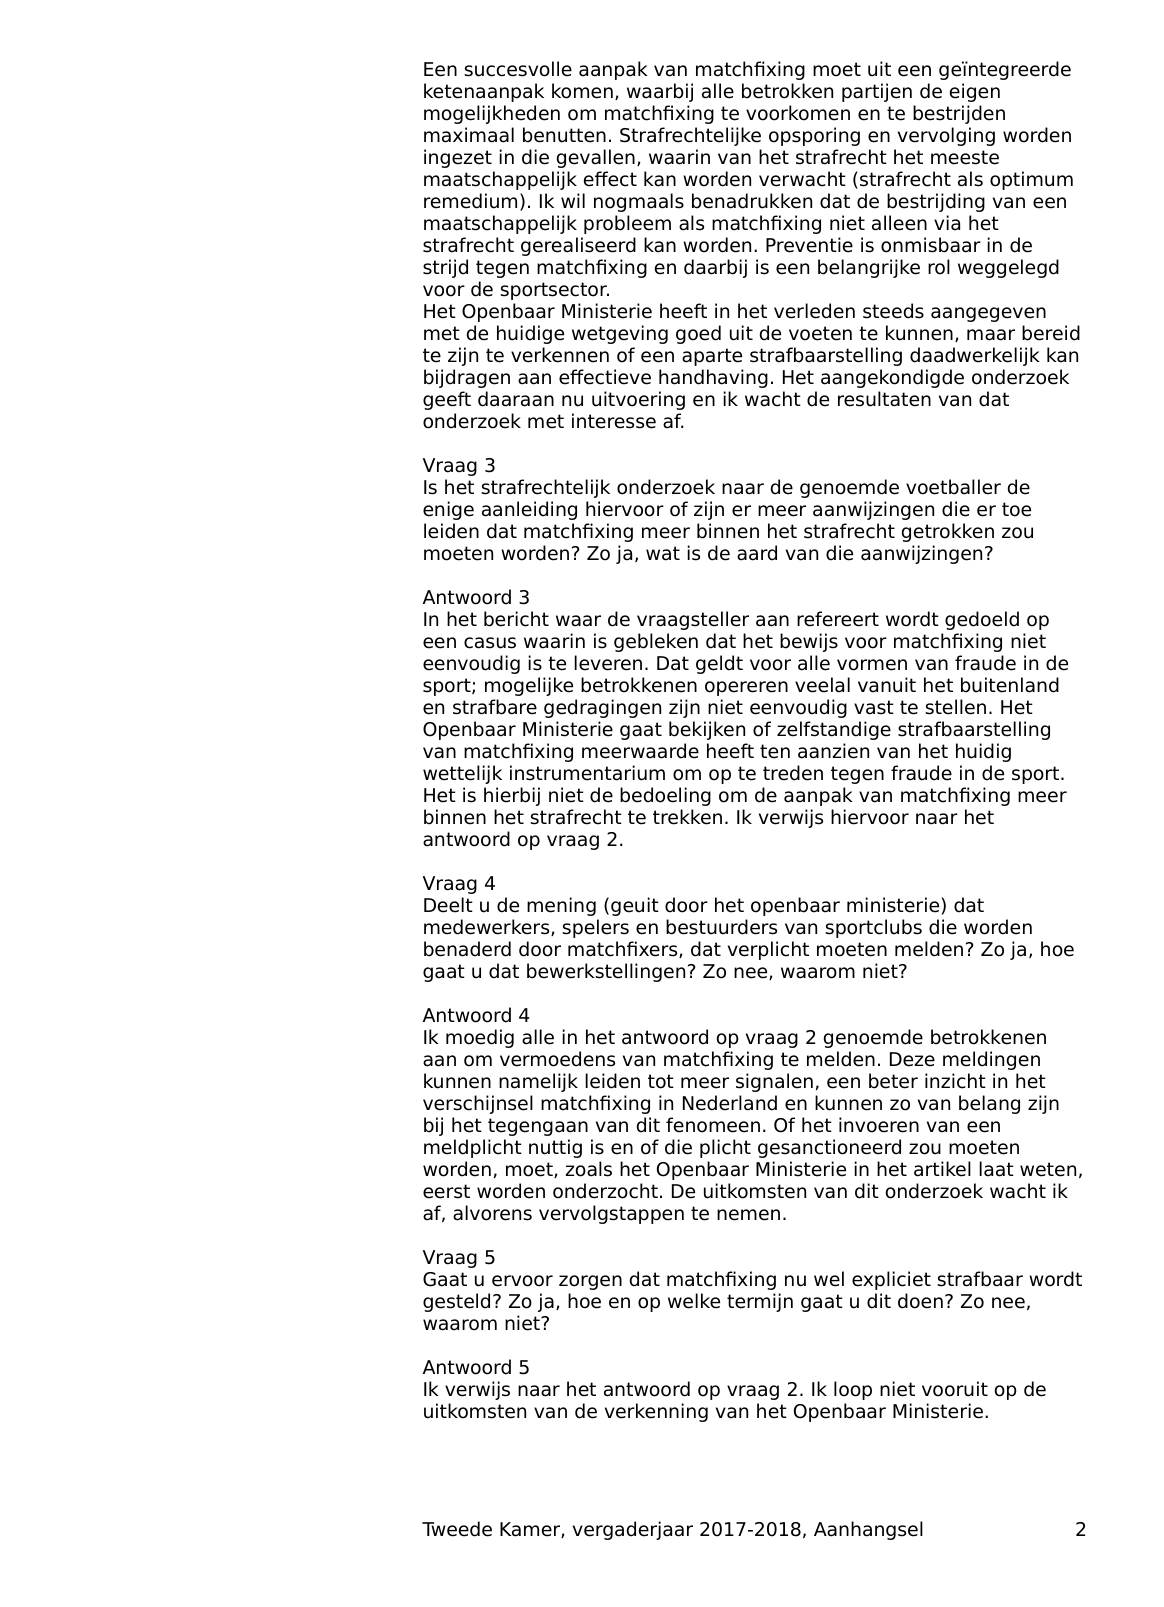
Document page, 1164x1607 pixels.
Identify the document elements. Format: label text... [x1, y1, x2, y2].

text Het Openbaar Ministerie heeft in het verleden steeds aangegeven met de huidige wetgeving goed uit de voeten te kunnen, maar bereid te zijn te verkennen of een aparte strafbaarstelling daadwerkelijk kan bijdragen aan effectieve handhaving. Het aangekondigde onderzoek geeft daaraan nu uitvoering en ik wacht de resultaten van dat onderzoek met interesse af. [422, 301, 1087, 433]
text In het bericht waar de vraagsteller aan refereert wordt gedoeld op een casus waarin is gebleken dat het bewijs voor matchfixing niet eenvoudig is te leveren. Dat geldt voor alle vormen van fraude in de sport; mogelijke betrokkenen opereren veelal vanuit het buitenland en strafbare gedragingen zijn niet eenvoudig vast te stellen. Het Openbaar Ministerie gaat bekijken of zelfstandige strafbaarstelling van matchfixing meerwaarde heeft ten aanzien van het huidig wettelijk instrumentarium om op te treden tegen fraude in de sport. Het is hierbij niet de bedoeling om de aanpak van matchfixing meer binnen het strafrecht te trekken. Ik verwijs hiervoor naar het antwoord op vraag 2. [422, 609, 1087, 851]
text Deelt u de mening (geuit door het openbaar ministerie) dat medewerkers, spelers en bestuurders van sportclubs die worden benaderd door matchfixers, dat verplicht moeten melden? Zo ja, hoe gaat u dat bewerkstellingen? Zo nee, waarom niet? [422, 895, 1087, 983]
text Gaat u ervoor zorgen dat matchfixing nu wel expliciet strafbaar wordt gesteld? Zo ja, hoe en op welke termijn gaat u dit doen? Zo nee, waarom niet? [422, 1269, 1087, 1335]
text Een succesvolle aanpak van matchfixing moet uit een geïntegreerde ketenaanpak komen, waarbij alle betrokken partijen de eigen mogelijkheden om matchfixing te voorkomen en te bestrijden maximaal benutten. Strafrechtelijke opsporing en vervolging worden ingezet in die gevallen, waarin van het strafrecht het meeste maatschappelijk effect kan worden verwacht (strafrecht als optimum remedium). Ik wil nogmaals benadrukken dat de bestrijding van een maatschappelijk probleem als matchfixing niet alleen via het strafrecht gerealiseerd kan worden. Preventie is onmisbaar in de strijd tegen matchfixing en daarbij is een belangrijke rol weggelegd voor de sportsector. [422, 59, 1087, 301]
text Ik moedig alle in het antwoord op vraag 2 genoemde betrokkenen aan om vermoedens van matchfixing te melden. Deze meldingen kunnen namelijk leiden tot meer signalen, een beter inzicht in het verschijnsel matchfixing in Nederland en kunnen zo van belang zijn bij het tegengaan van dit fenomeen. Of het invoeren van een meldplicht nuttig is en of die plicht gesanctioneerd zou moeten worden, moet, zoals het Openbaar Ministerie in het artikel laat weten, eerst worden onderzocht. De uitkomsten van dit onderzoek wacht ik af, alvorens vervolgstappen te nemen. [422, 1027, 1087, 1225]
text Antwoord 4 [422, 1005, 1087, 1027]
text Antwoord 3 [422, 587, 1087, 609]
text Vraag 3 [422, 455, 1087, 477]
text Vraag 4 [422, 873, 1087, 895]
text Is het strafrechtelijk onderzoek naar de genoemde voetballer de enige aanleiding hiervoor of zijn er meer aanwijzingen die er toe leiden dat matchfixing meer binnen het strafrecht getrokken zou moeten worden? Zo ja, wat is de aard van die aanwijzingen? [422, 477, 1087, 565]
text Antwoord 5 [422, 1357, 1087, 1379]
text Vraag 5 [422, 1247, 1087, 1269]
text Ik verwijs naar het antwoord op vraag 2. Ik loop niet vooruit op de uitkomsten van de verkenning van het Openbaar Ministerie. [422, 1379, 1087, 1423]
